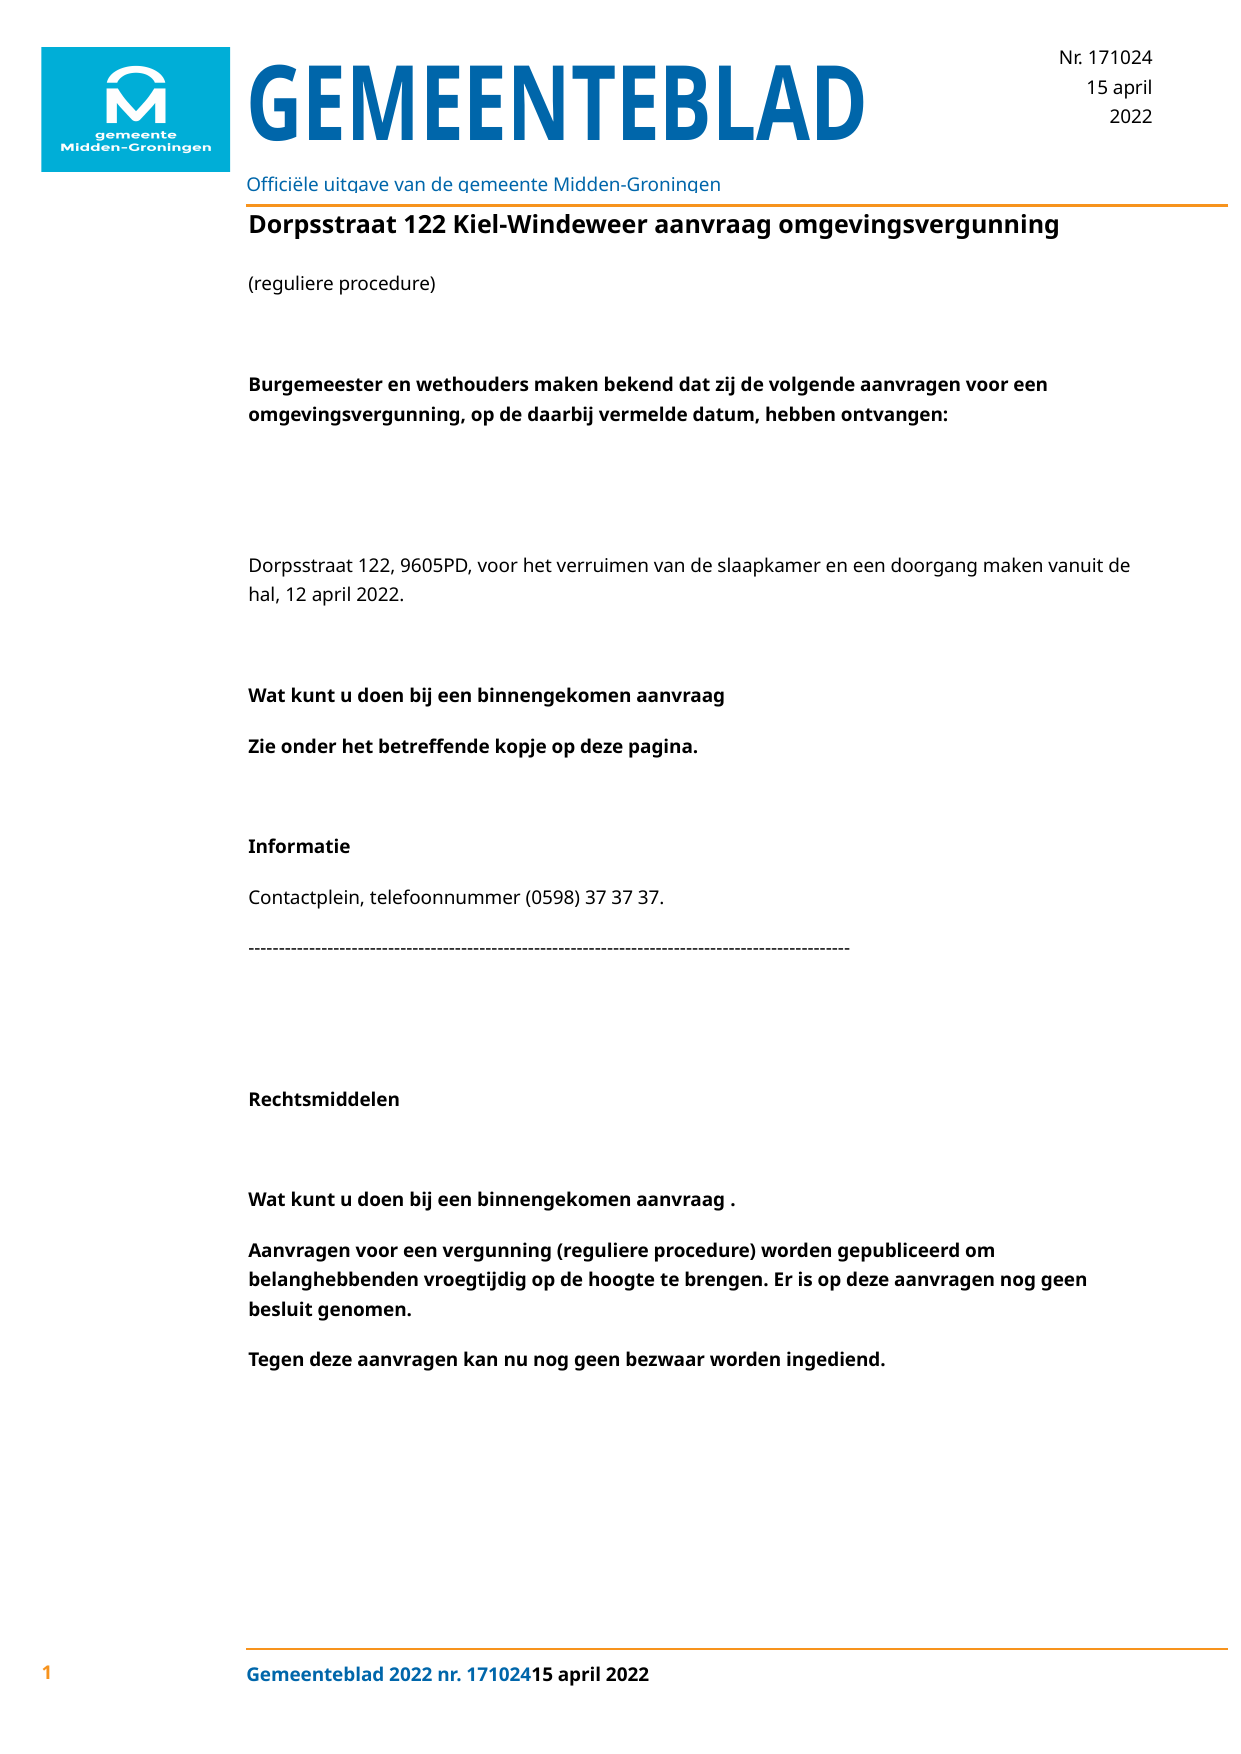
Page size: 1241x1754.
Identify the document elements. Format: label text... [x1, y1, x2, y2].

text Tegen deze aanvragen kan nu nog geen bezwaar worden ingediend. [248, 1347, 1152, 1372]
text --------------------------------------------------------------------------------------------------- [248, 934, 1152, 960]
text Contactplein, telefoonnummer (0598) 37 37 37. [248, 884, 1152, 910]
text (reguliere procedure) [248, 270, 1152, 296]
text Wat kunt u doen bij een binnengekomen aanvraag [248, 682, 1152, 708]
text Dorpsstraat 122 Kiel-Windeweer aanvraag omgevingsvergunning [248, 207, 1152, 241]
text Burgemeester en wethouders maken bekend dat zij de volgende aanvragen voor een omgevingsvergunning, op de daarbij vermelde datum, hebben ontvangen: [248, 371, 1152, 426]
text Aanvragen voor een vergunning (reguliere procedure) worden gepubliceerd om belanghebbenden vroegtijdig op de hoogte te brengen. Er is op deze aanvragen nog geen besluit genomen. [248, 1237, 1152, 1322]
text Dorpsstraat 122, 9605PD, voor het verruimen van de slaapkamer en een doorgang maken vanuit de hal, 12 april 2022. [248, 552, 1152, 607]
text Wat kunt u doen bij een binnengekomen aanvraag . [248, 1187, 1152, 1212]
picture [184, 146, 190, 153]
text Rechtsmiddelen [248, 1086, 1152, 1111]
text Informatie [248, 834, 1152, 859]
picture [107, 89, 165, 122]
picture [108, 66, 164, 82]
text Zie onder het betreffende kopje op deze pagina. [248, 733, 1152, 758]
